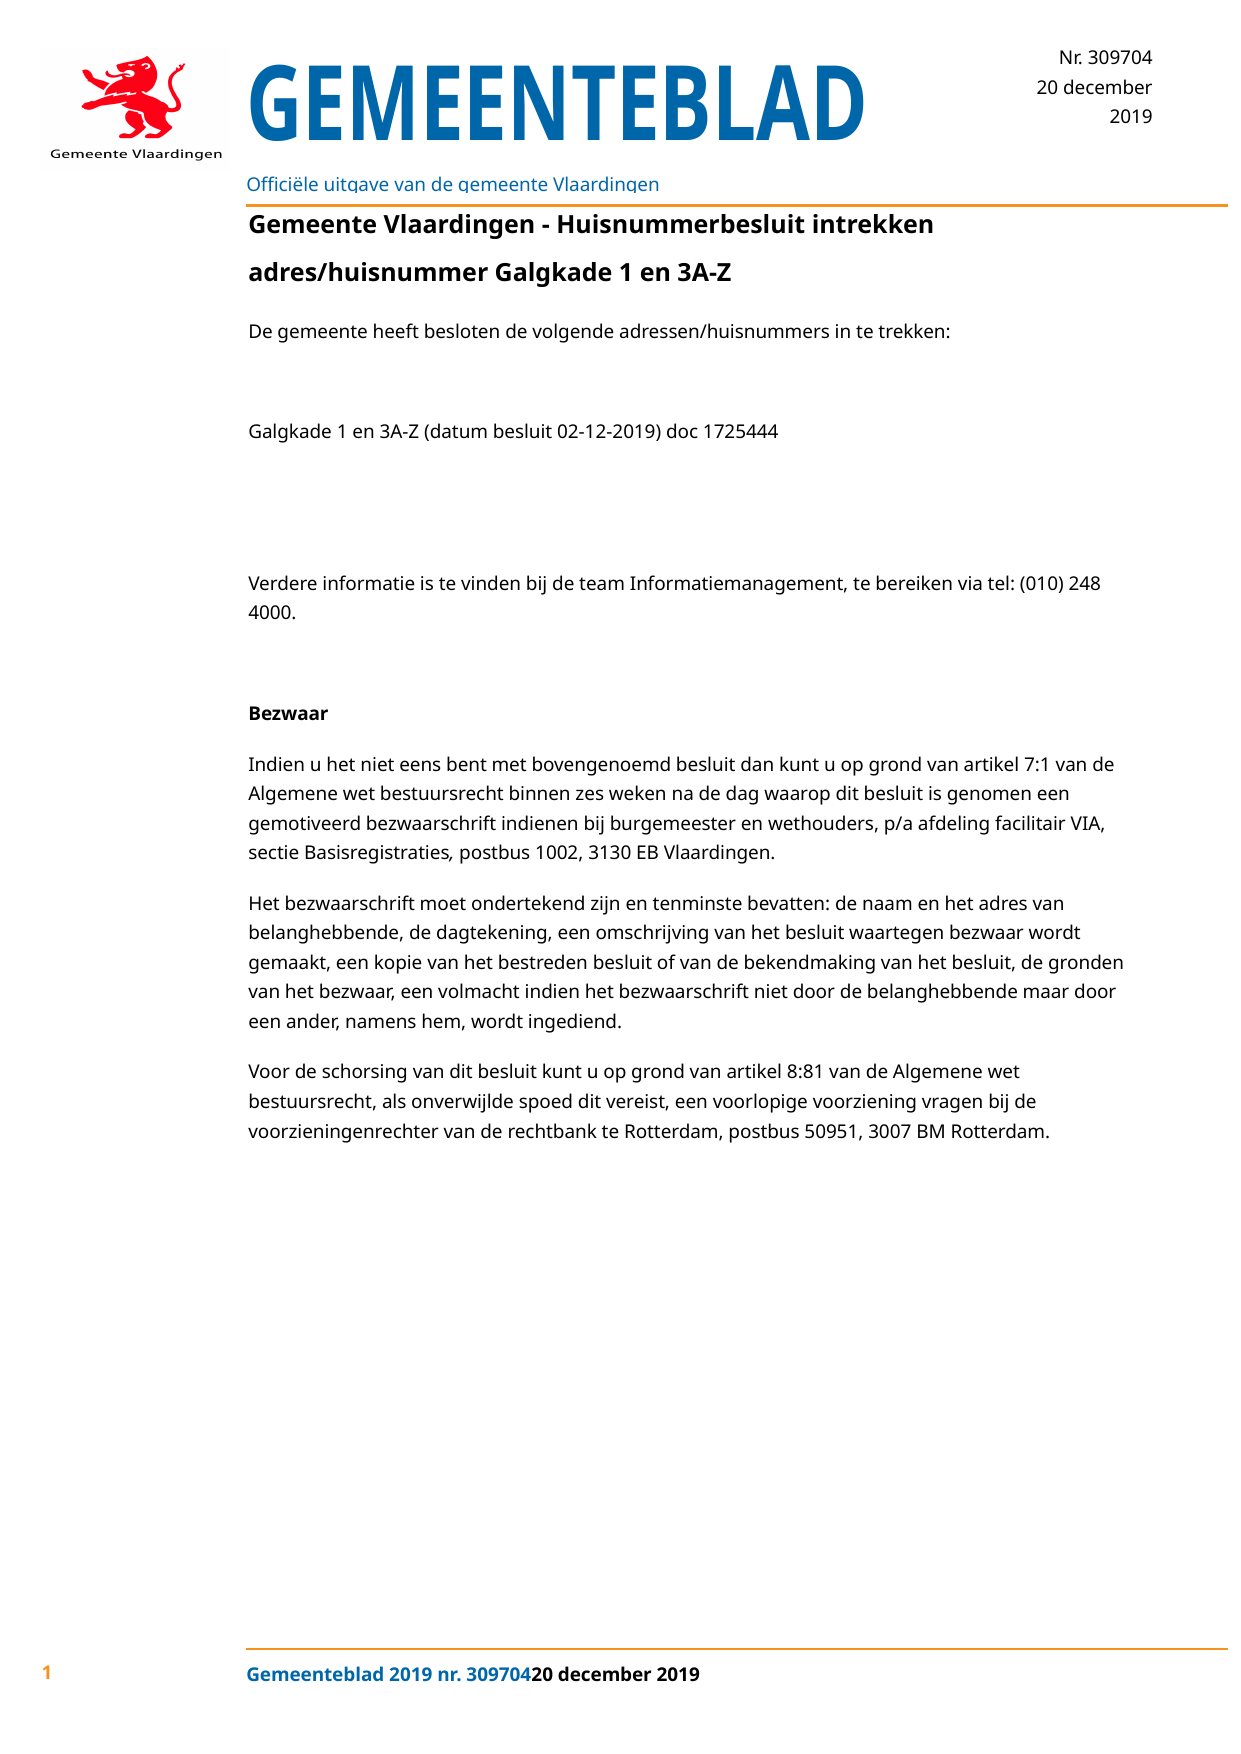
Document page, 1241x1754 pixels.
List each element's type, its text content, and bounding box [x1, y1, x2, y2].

text Het bezwaarschrift moet ondertekend zijn en tenminste bevatten: de naam en het adres van belanghebbende, de dagtekening, een omschrijving van het besluit waartegen bezwaar wordt gemaakt, een kopie van het bestreden besluit of van de bekendmaking van het besluit, de gronden van het bezwaar, een volmacht indien het bezwaarschrift niet door de belanghebbende maar door een ander, namens hem, wordt ingediend. [248, 890, 1152, 1034]
text Galgkade 1 en 3A-Z (datum besluit 02-12-2019) doc 1725444 [248, 419, 1152, 444]
text De gemeente heeft besloten de volgende adressen/huisnummers in te trekken: [248, 318, 1152, 344]
text Gemeente Vlaardingen - Huisnummerbesluit intrekken adres/huisnummer Galgkade 1 en 3A-Z [248, 207, 1152, 288]
text Indien u het niet eens bent met bovengenoemd besluit dan kunt u op grond van artikel 7:1 van de Algemene wet bestuursrecht binnen zes weken na de dag waarop dit besluit is genomen een gemotiveerd bezwaarschrift indienen bij burgemeester en wethouders, p/a afdeling facilitair VIA, sectie Basisregistraties, postbus 1002, 3130 EB Vlaardingen. [248, 751, 1152, 865]
text Voor de schorsing van dit besluit kunt u op grond van artikel 8:81 van de Algemene wet bestuursrecht, als onverwijlde spoed dit vereist, een voorlopige voorziening vragen bij de voorzieningenrechter van de rechtbank te Rotterdam, postbus 50951, 3007 BM Rotterdam. [248, 1059, 1152, 1144]
picture [41, 47, 231, 172]
text Bezwaar [248, 700, 1152, 726]
text Verdere informatie is te vinden bij de team Informatiemanagement, te bereiken via tel: (010) 248 4000. [248, 570, 1152, 625]
